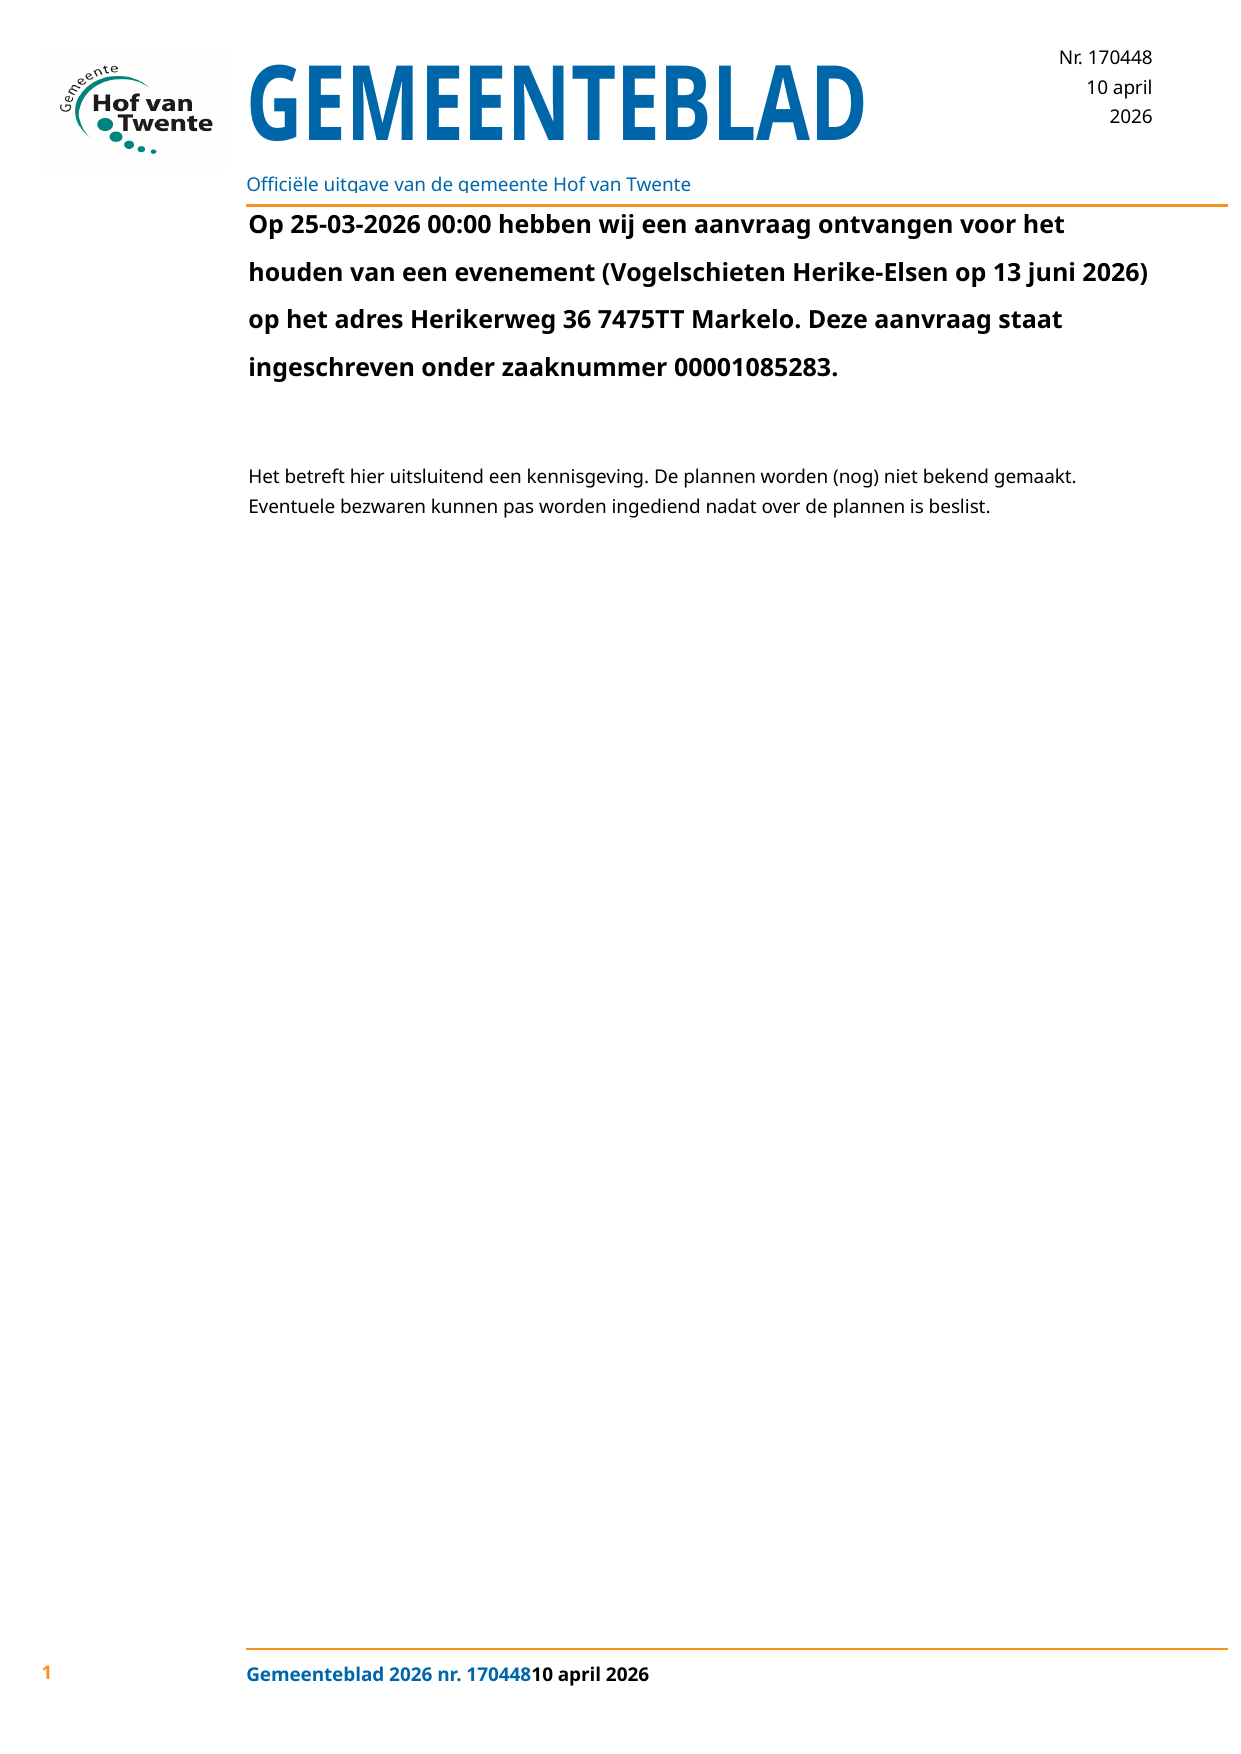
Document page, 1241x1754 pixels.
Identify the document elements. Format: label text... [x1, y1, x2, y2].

picture [41, 47, 231, 172]
text Op 25-03-2026 00:00 hebben wij een aanvraag ontvangen voor het houden van een evenement (Vogelschieten Herike-Elsen op 13 juni 2026) op het adres Herikerweg 36 7475TT Markelo. Deze aanvraag staat ingeschreven onder zaaknummer 00001085283. [248, 207, 1152, 384]
text Het betreft hier uitsluitend een kennisgeving. De plannen worden (nog) niet bekend gemaakt. Eventuele bezwaren kunnen pas worden ingediend nadat over de plannen is beslist. [248, 463, 1152, 519]
